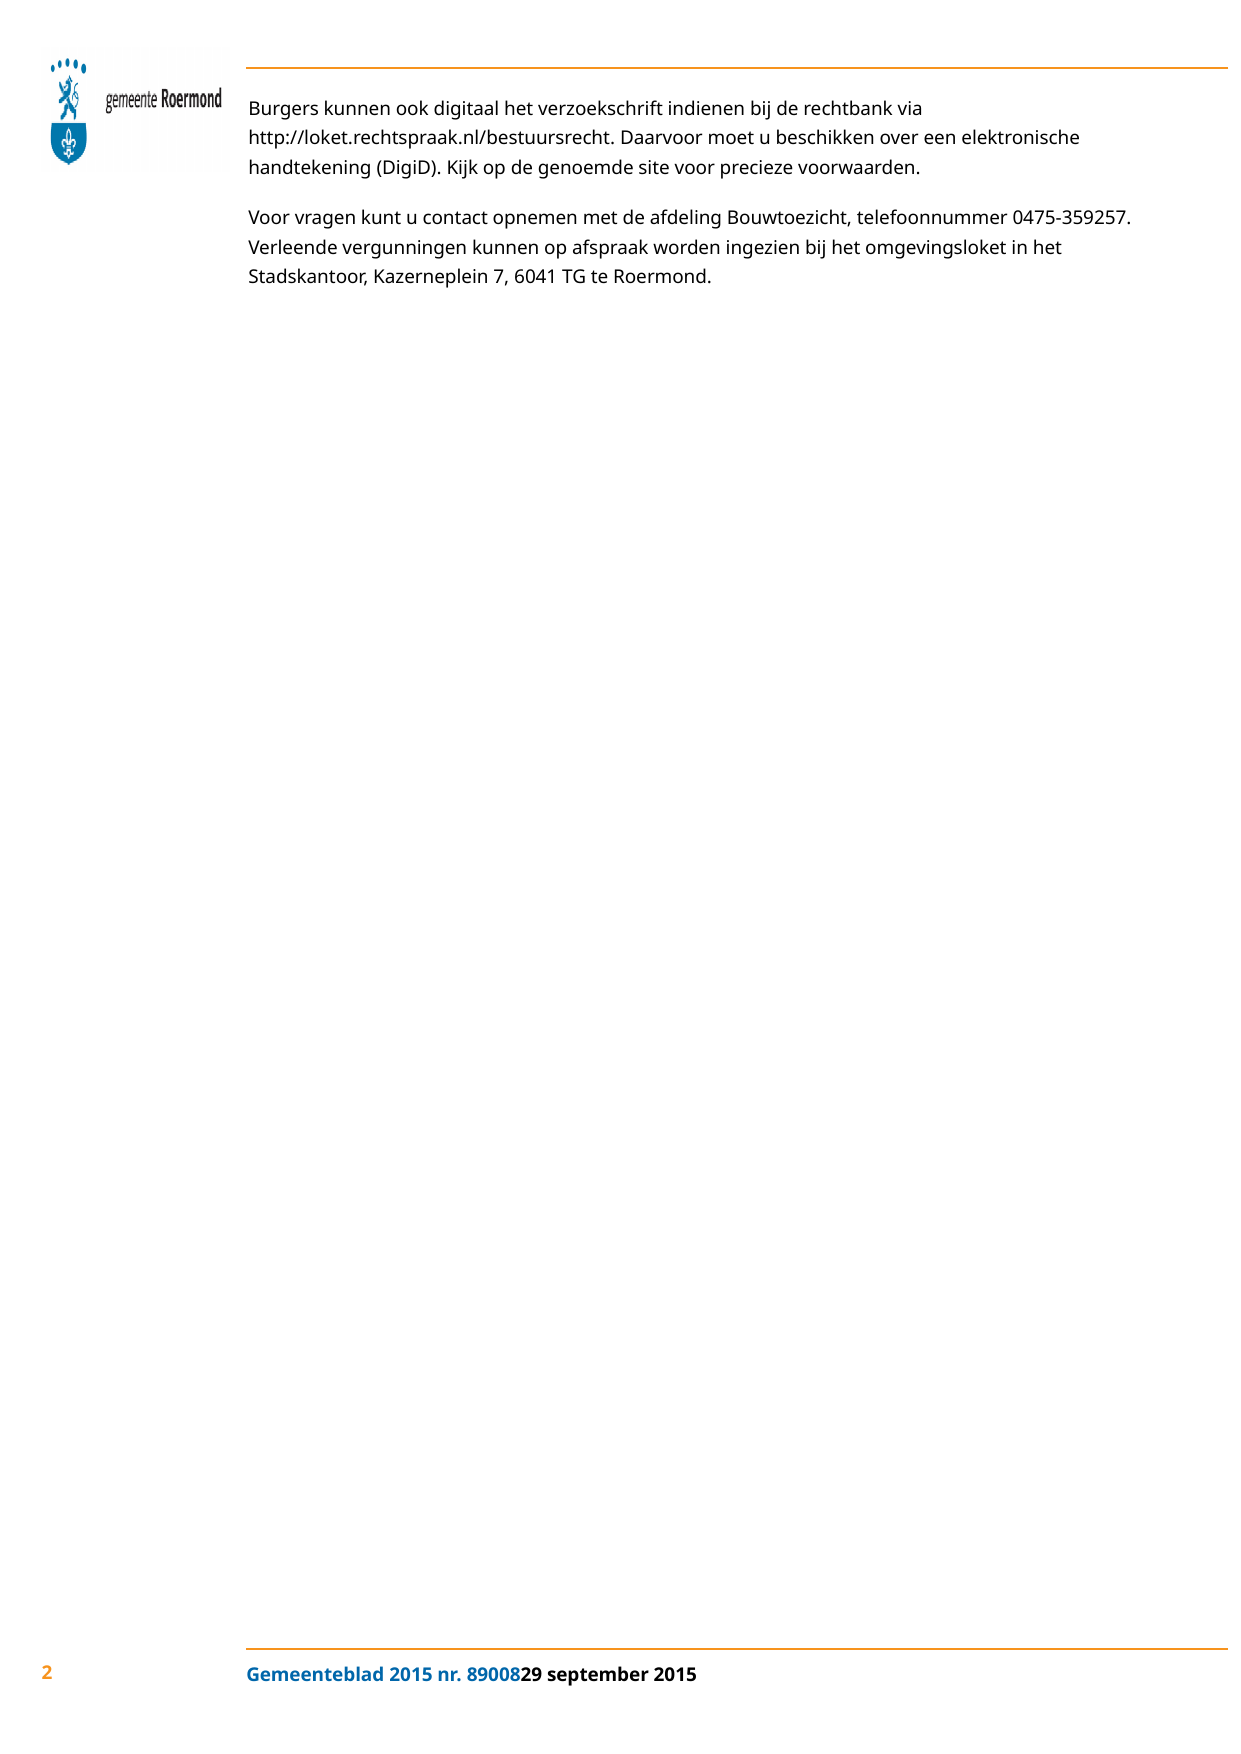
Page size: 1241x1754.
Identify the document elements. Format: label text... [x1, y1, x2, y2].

text Burgers kunnen ook digitaal het verzoekschrift indienen bij de rechtbank via http://loket.rechtspraak.nl/bestuursrecht. Daarvoor moet u beschikken over een elektronische handtekening (DigiD). Kijk op de genoemde site voor precieze voorwaarden. [248, 95, 1152, 180]
text Voor vragen kunt u contact opnemen met de afdeling Bouwtoezicht, telefoonnummer 0475-359257. Verleende vergunningen kunnen op afspraak worden ingezien bij het omgevingsloket in het Stadskantoor, Kazerneplein 7, 6041 TG te Roermond. [248, 204, 1152, 289]
picture [41, 47, 231, 172]
